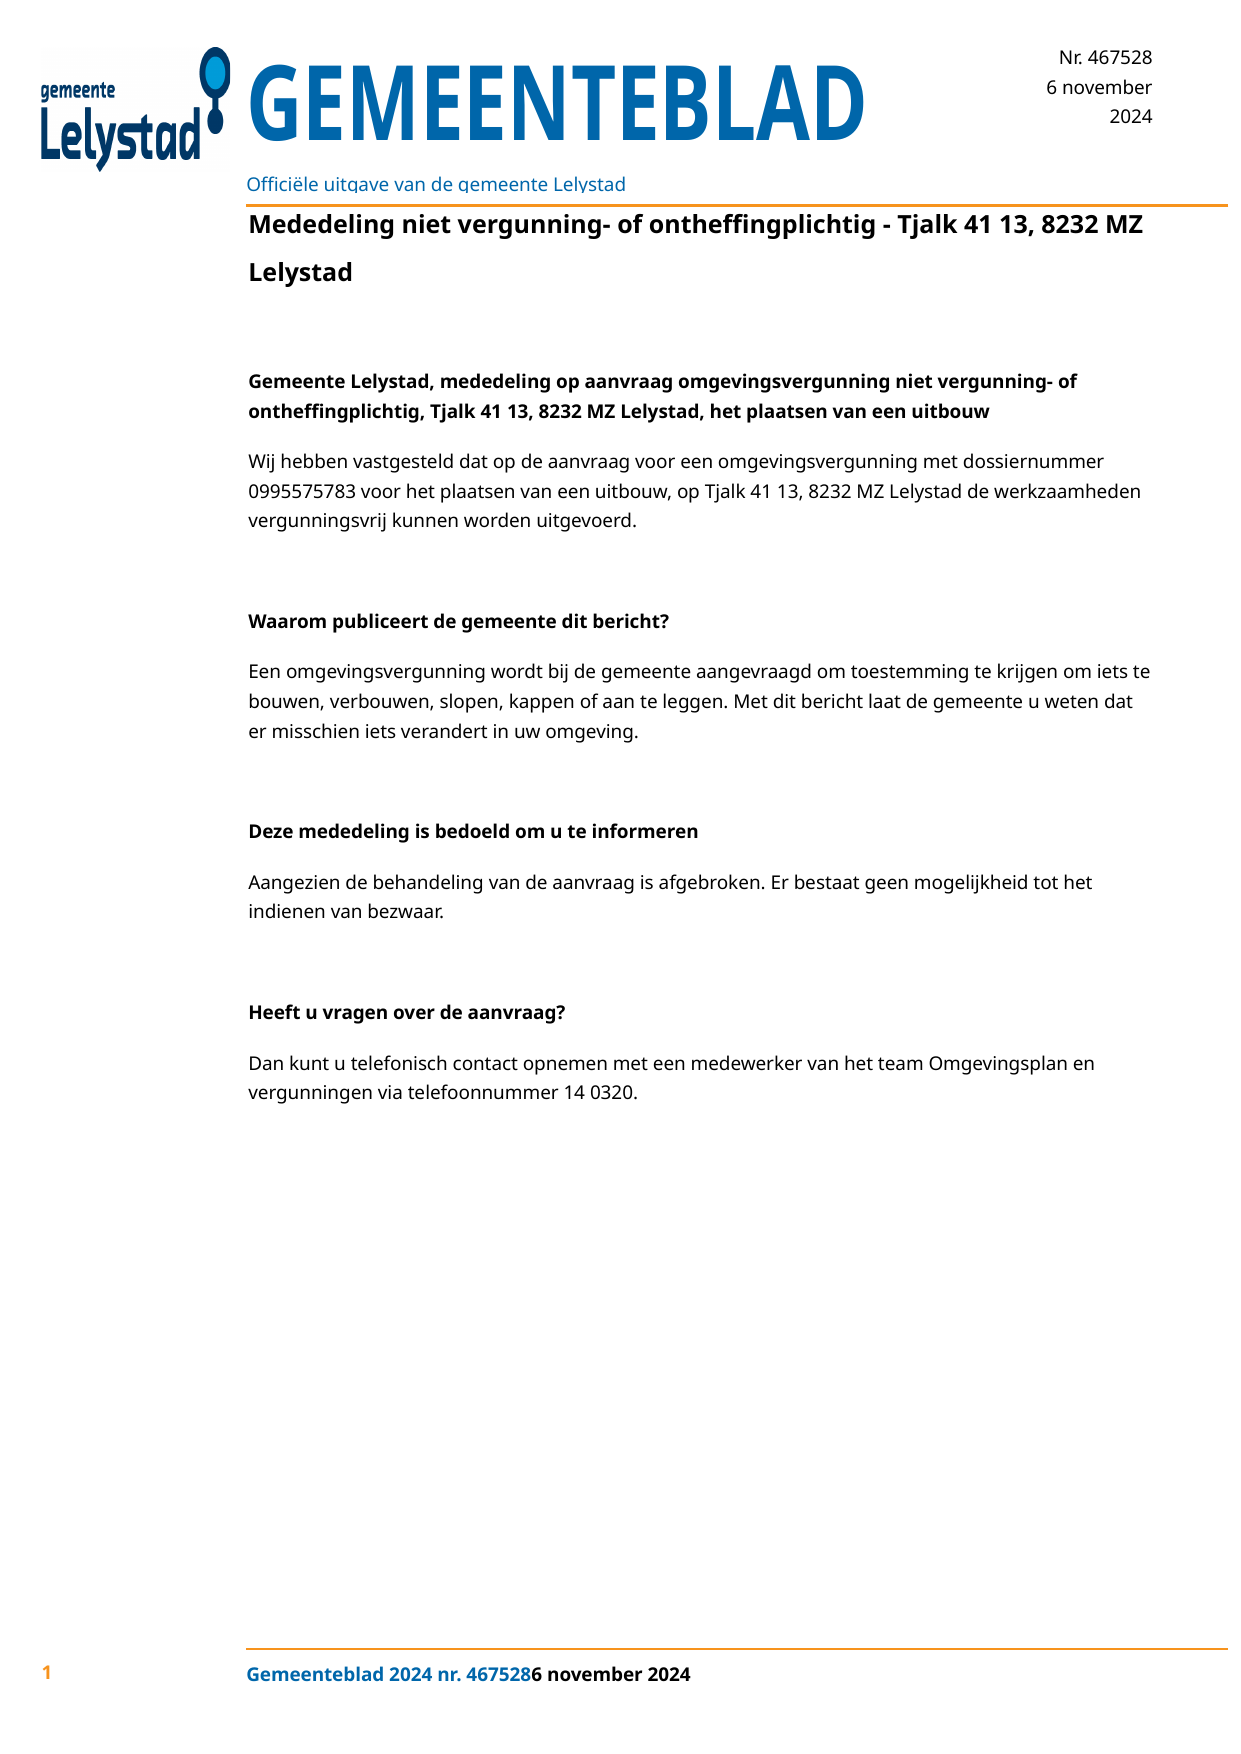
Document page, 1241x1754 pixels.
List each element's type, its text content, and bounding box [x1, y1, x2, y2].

text Deze mededeling is bedoeld om u te informeren [248, 819, 1152, 844]
text Een omgevingsvergunning wordt bij de gemeente aangevraagd om toestemming te krijgen om iets te bouwen, verbouwen, slopen, kappen of aan te leggen. Met dit bericht laat de gemeente u weten dat er misschien iets verandert in uw omgeving. [248, 659, 1152, 744]
picture [41, 47, 231, 172]
text Mededeling niet vergunning- of ontheffingplichtig - Tjalk 41 13, 8232 MZ Lelystad [248, 207, 1152, 288]
text Aangezien de behandeling van de aanvraag is afgebroken. Er bestaat geen mogelijkheid tot het indienen van bezwaar. [248, 869, 1152, 924]
text Gemeente Lelystad, mededeling op aanvraag omgevingsvergunning niet vergunning- of ontheffingplichtig, Tjalk 41 13, 8232 MZ Lelystad, het plaatsen van een uitbouw [248, 368, 1152, 424]
text Heeft u vragen over de aanvraag? [248, 999, 1152, 1025]
text Dan kunt u telefonisch contact opnemen met een medewerker van het team Omgevingsplan en vergunningen via telefoonnummer 14 0320. [248, 1050, 1152, 1105]
text Waarom publiceert de gemeente dit bericht? [248, 608, 1152, 634]
text Wij hebben vastgesteld dat op de aanvraag voor een omgevingsvergunning met dossiernummer 0995575783 voor het plaatsen van een uitbouw, op Tjalk 41 13, 8232 MZ Lelystad de werkzaamheden vergunningsvrij kunnen worden uitgevoerd. [248, 448, 1152, 533]
